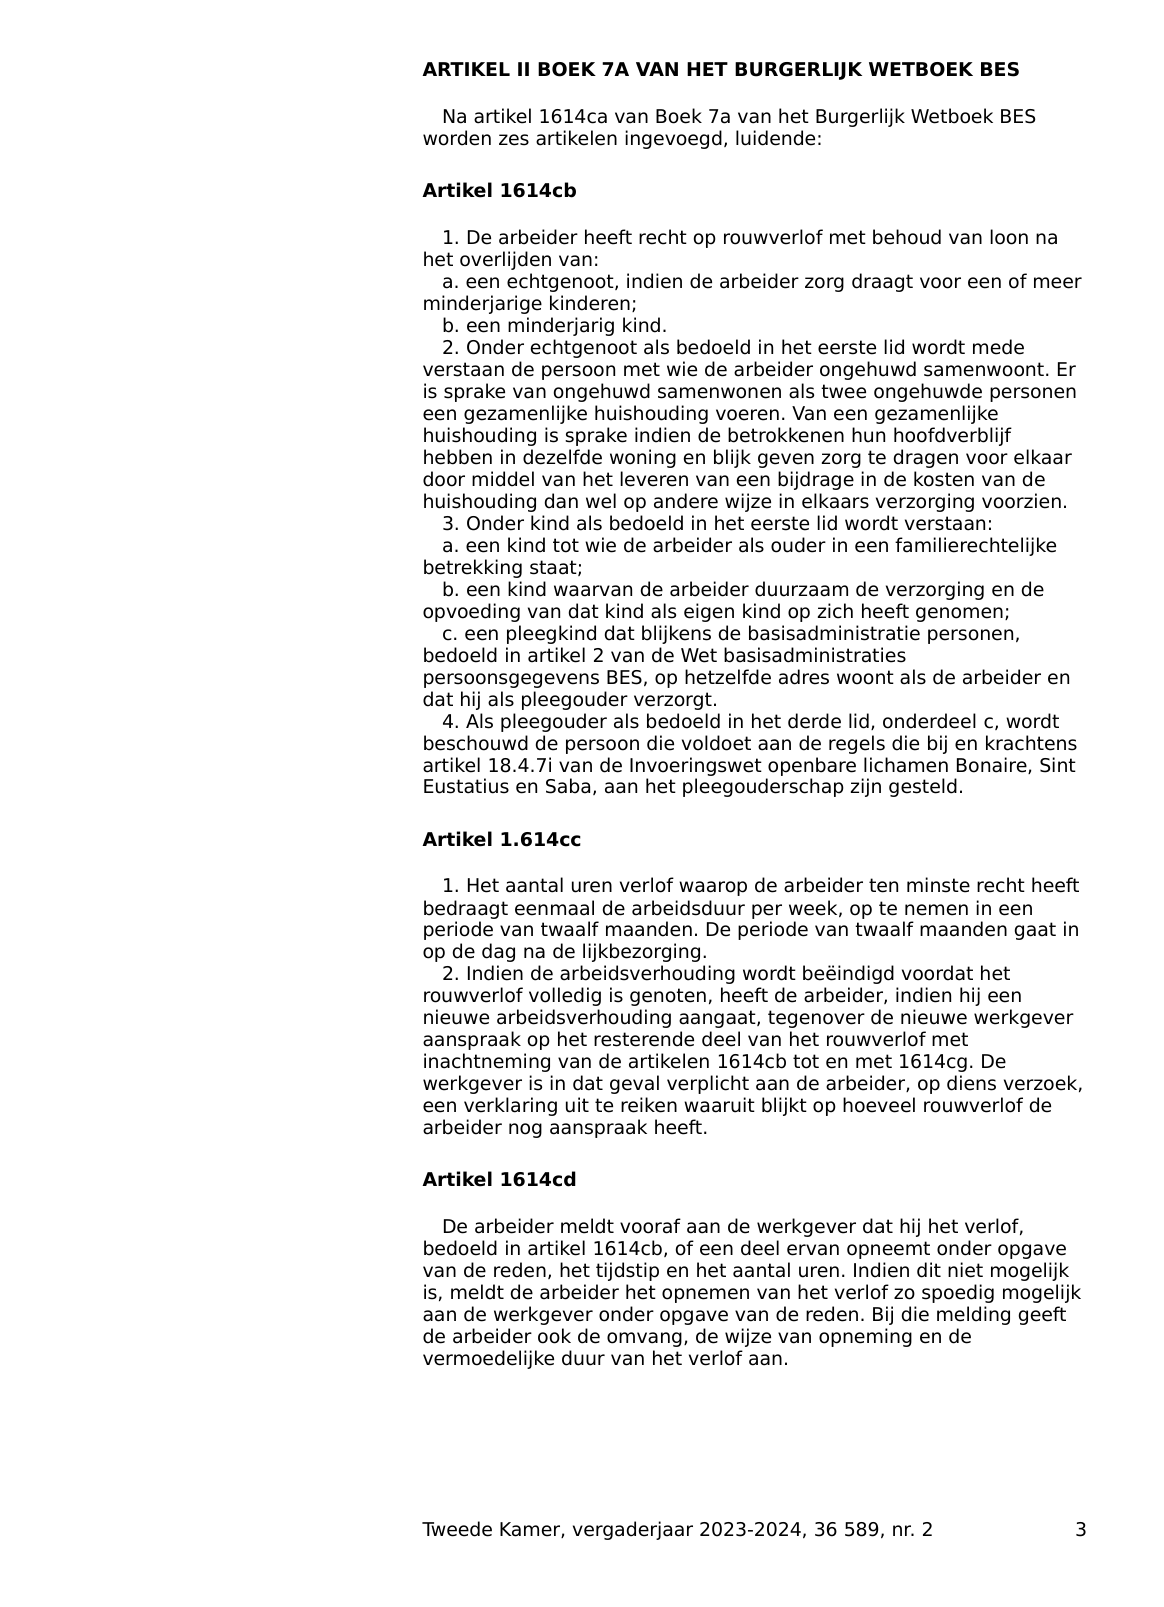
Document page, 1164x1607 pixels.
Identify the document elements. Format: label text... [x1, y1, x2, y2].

subtitle ARTIKEL II BOEK 7A VAN HET BURGERLIJK WETBOEK BES [422, 59, 1087, 81]
text b. een minderjarig kind. [422, 315, 1087, 337]
text 4. Als pleegouder als bedoeld in het derde lid, onderdeel c, wordt beschouwd de persoon die voldoet aan de regels die bij en krachtens artikel 18.4.7i van de Invoeringswet openbare lichamen Bonaire, Sint Eustatius en Saba, aan het pleegouderschap zijn gesteld. [422, 711, 1087, 798]
subtitle Artikel 1614cb [422, 180, 1087, 202]
text 1. De arbeider heeft recht op rouwverlof met behoud van loon na het overlijden van: [422, 227, 1087, 271]
text a. een kind tot wie de arbeider als ouder in een familierechtelijke betrekking staat; [422, 535, 1087, 579]
text Na artikel 1614ca van Boek 7a van het Burgerlijk Wetboek BES worden zes artikelen ingevoegd, luidende: [422, 106, 1087, 150]
text 3. Onder kind als bedoeld in het eerste lid wordt verstaan: [422, 513, 1087, 535]
subtitle Artikel 1614cd [422, 1169, 1087, 1191]
text 2. Onder echtgenoot als bedoeld in het eerste lid wordt mede verstaan de persoon met wie de arbeider ongehuwd samenwoont. Er is sprake van ongehuwd samenwonen als twee ongehuwde personen een gezamenlijke huishouding voeren. Van een gezamenlijke huishouding is sprake indien de betrokkenen hun hoofdverblijf hebben in dezelfde woning en blijk geven zorg te dragen voor elkaar door middel van het leveren van een bijdrage in de kosten van de huishouding dan wel op andere wijze in elkaars verzorging voorzien. [422, 337, 1087, 513]
text a. een echtgenoot, indien de arbeider zorg draagt voor een of meer minderjarige kinderen; [422, 271, 1087, 315]
text 2. Indien de arbeidsverhouding wordt beëindigd voordat het rouwverlof volledig is genoten, heeft de arbeider, indien hij een nieuwe arbeidsverhouding aangaat, tegenover de nieuwe werkgever aanspraak op het resterende deel van het rouwverlof met inachtneming van de artikelen 1614cb tot en met 1614cg. De werkgever is in dat geval verplicht aan de arbeider, op diens verzoek, een verklaring uit te reiken waaruit blijkt op hoeveel rouwverlof de arbeider nog aanspraak heeft. [422, 963, 1087, 1139]
text De arbeider meldt vooraf aan de werkgever dat hij het verlof, bedoeld in artikel 1614cb, of een deel ervan opneemt onder opgave van de reden, het tijdstip en het aantal uren. Indien dit niet mogelijk is, meldt de arbeider het opnemen van het verlof zo spoedig mogelijk aan de werkgever onder opgave van de reden. Bij die melding geeft de arbeider ook de omvang, de wijze van opneming en de vermoedelijke duur van het verlof aan. [422, 1216, 1087, 1370]
subtitle Artikel 1.614cc [422, 828, 1087, 850]
text 1. Het aantal uren verlof waarop de arbeider ten minste recht heeft bedraagt eenmaal de arbeidsduur per week, op te nemen in een periode van twaalf maanden. De periode van twaalf maanden gaat in op de dag na de lijkbezorging. [422, 875, 1087, 963]
text c. een pleegkind dat blijkens de basisadministratie personen, bedoeld in artikel 2 van de Wet basisadministraties persoonsgegevens BES, op hetzelfde adres woont als de arbeider en dat hij als pleegouder verzorgt. [422, 623, 1087, 711]
text b. een kind waarvan de arbeider duurzaam de verzorging en de opvoeding van dat kind als eigen kind op zich heeft genomen; [422, 579, 1087, 623]
